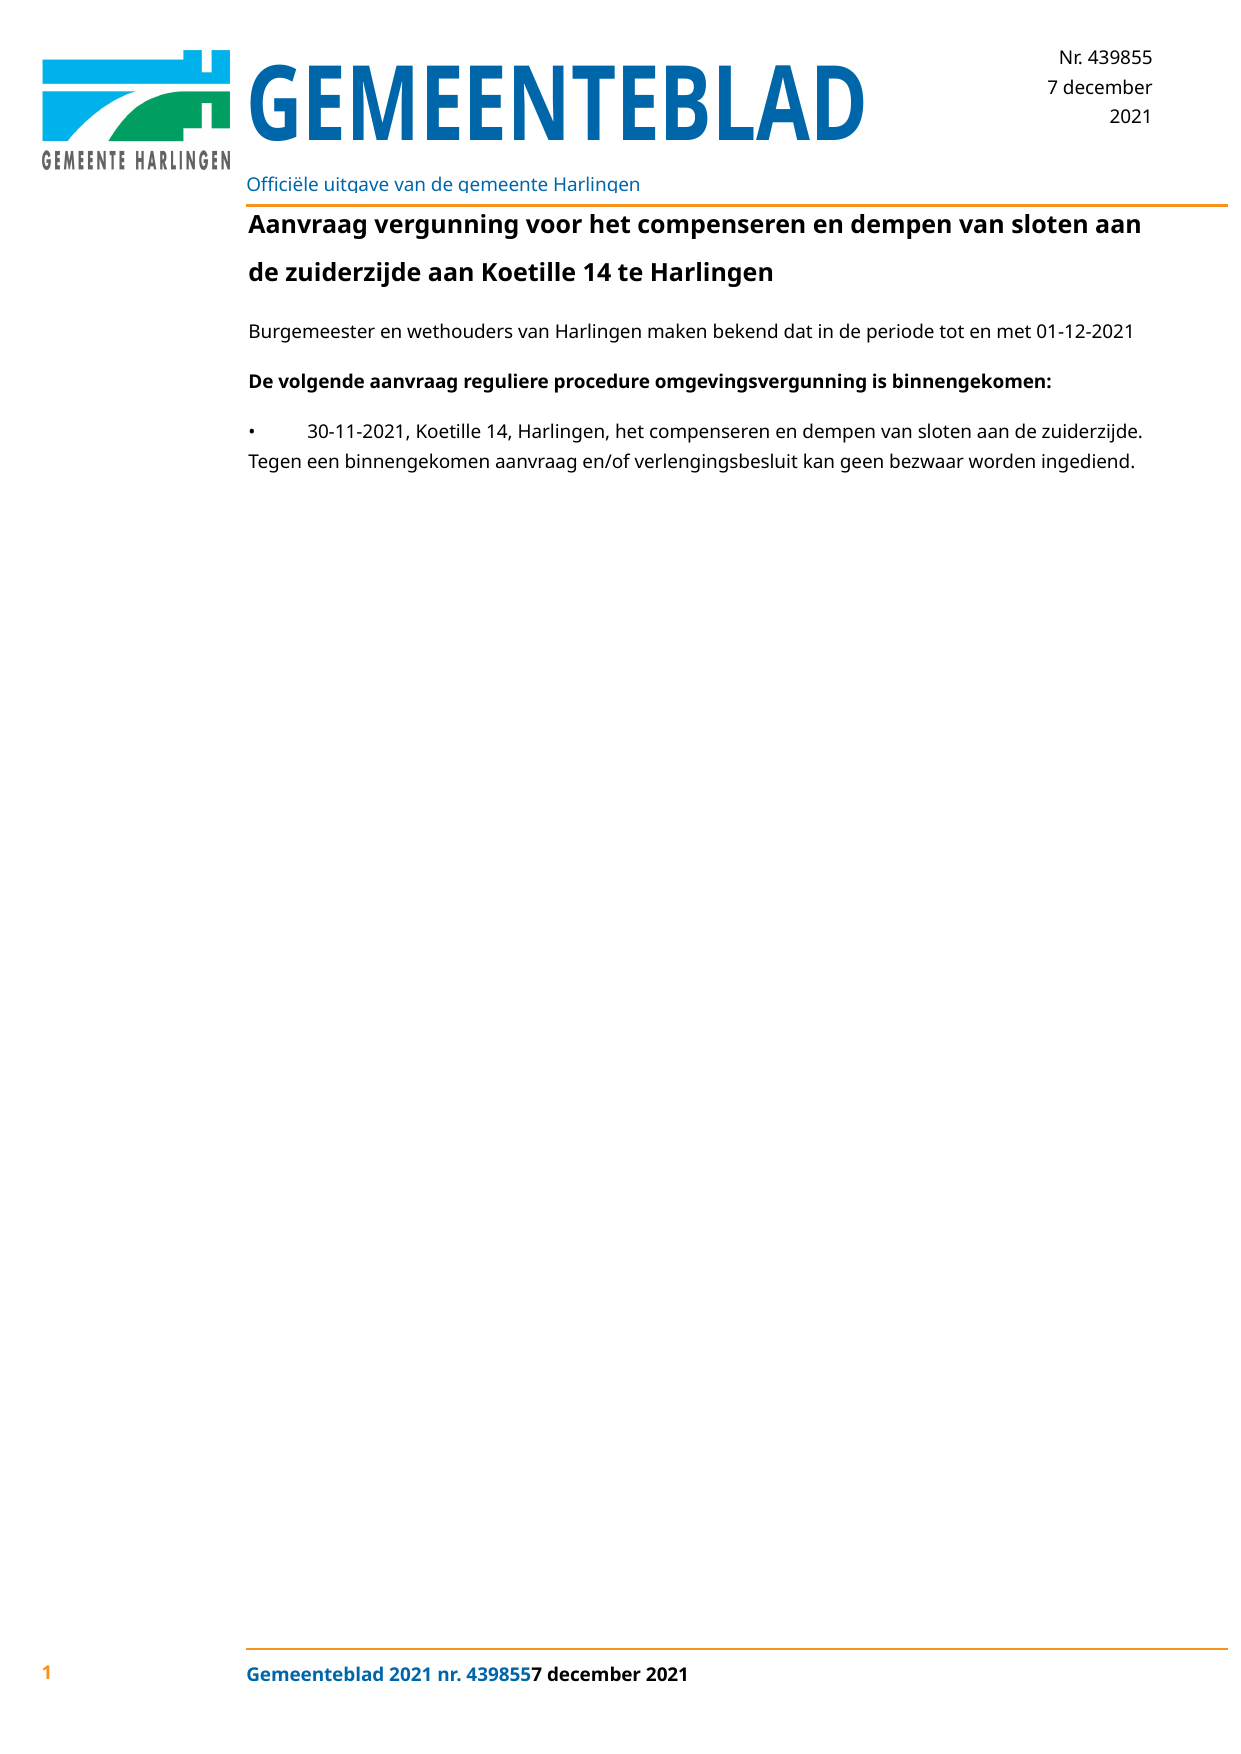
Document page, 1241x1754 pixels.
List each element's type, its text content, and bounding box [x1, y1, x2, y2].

text Tegen een binnengekomen aanvraag en/of verlengingsbesluit kan geen bezwaar worden ingediend. [248, 448, 1152, 474]
text Aanvraag vergunning voor het compenseren en dempen van sloten aan de zuiderzijde aan Koetille 14 te Harlingen [248, 207, 1152, 288]
text Burgemeester en wethouders van Harlingen maken bekend dat in de periode tot en met 01-12-2021 [248, 318, 1152, 344]
list 30-11-2021, Koetille 14, Harlingen, het compenseren en dempen van sloten aan de zuiderzijde. [248, 419, 1152, 444]
picture [41, 47, 231, 172]
text De volgende aanvraag reguliere procedure omgevingsvergunning is binnengekomen: [248, 368, 1152, 394]
